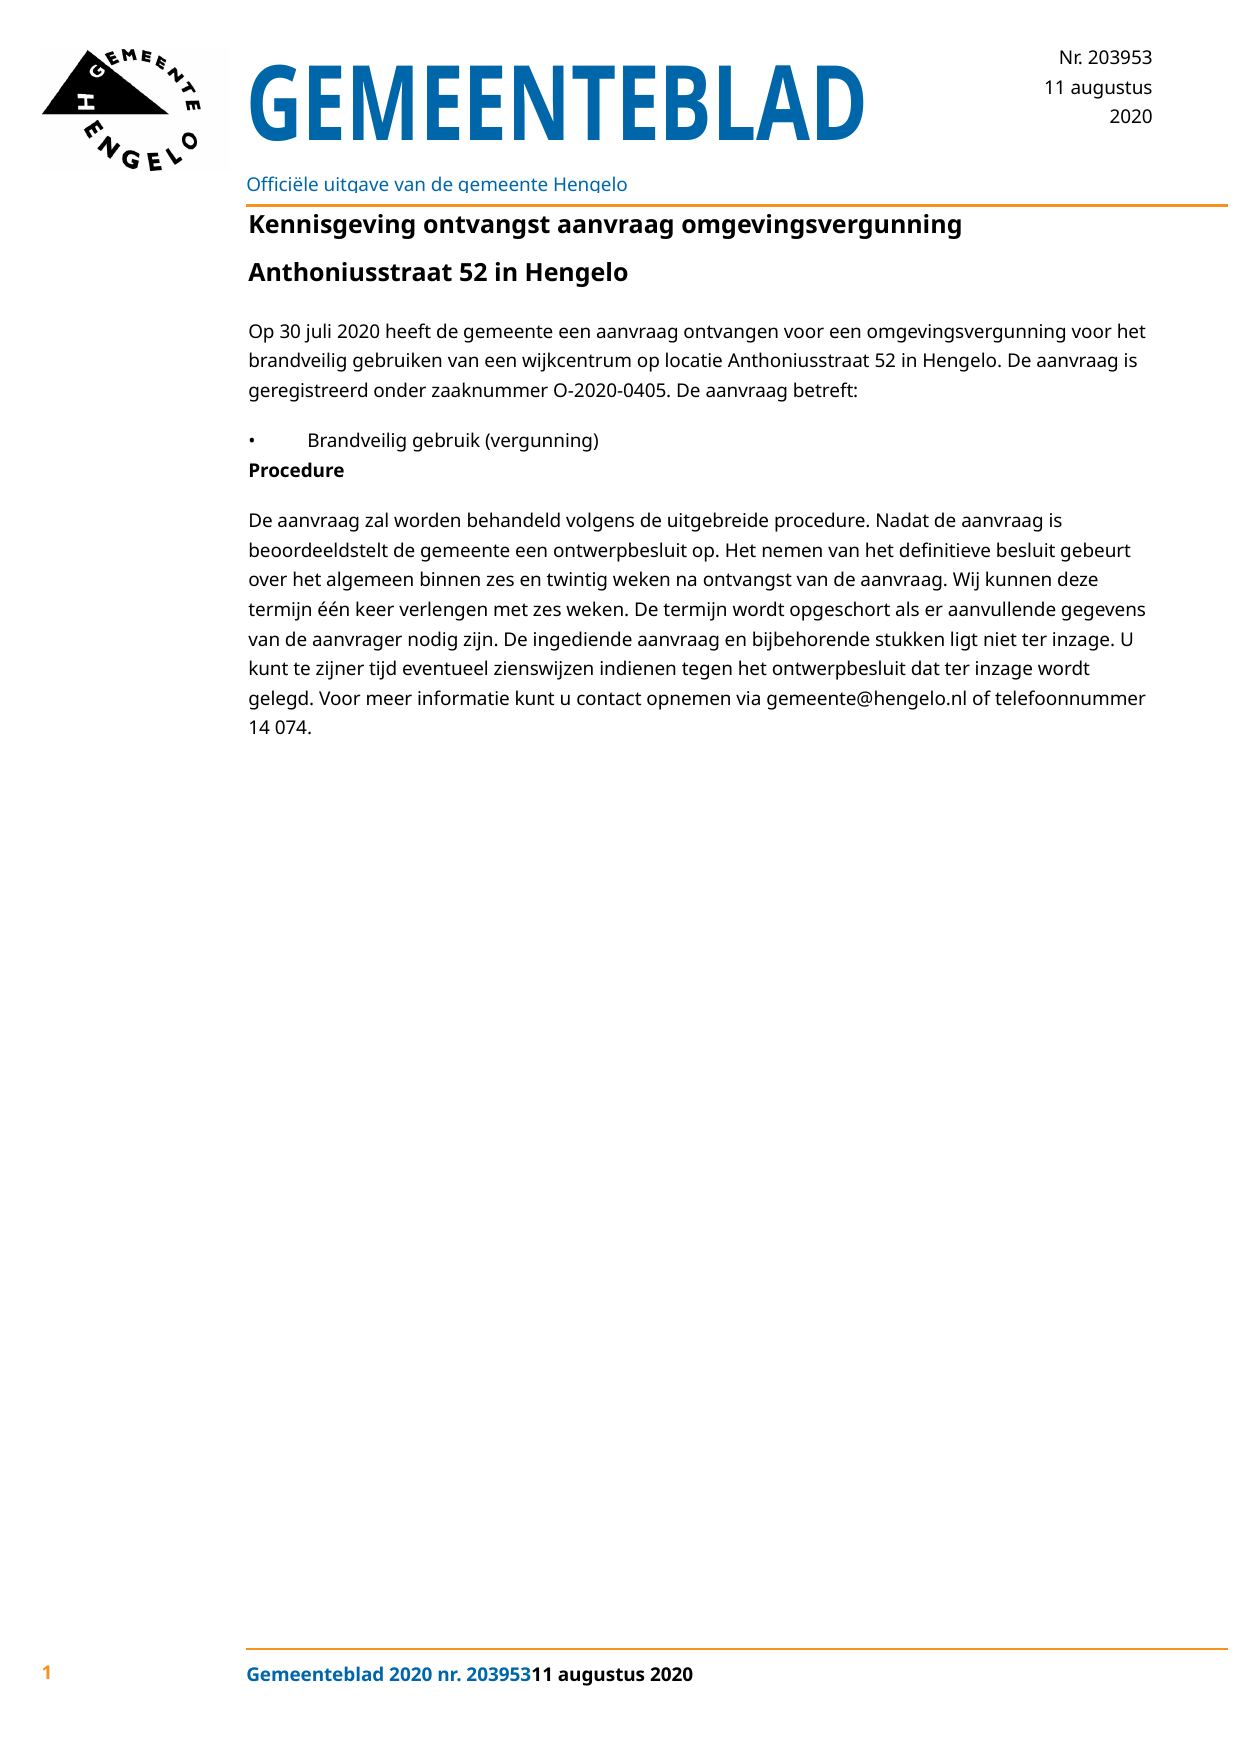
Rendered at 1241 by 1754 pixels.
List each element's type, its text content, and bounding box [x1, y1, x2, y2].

picture [41, 47, 231, 172]
list Brandveilig gebruik (vergunning) [248, 427, 1152, 453]
text Procedure [248, 457, 1152, 483]
text Kennisgeving ontvangst aanvraag omgevingsvergunning Anthoniusstraat 52 in Hengelo [248, 207, 1152, 288]
text De aanvraag zal worden behandeld volgens de uitgebreide procedure. Nadat de aanvraag is beoordeeldstelt de gemeente een ontwerpbesluit op. Het nemen van het definitieve besluit gebeurt over het algemeen binnen zes en twintig weken na ontvangst van de aanvraag. Wij kunnen deze termijn één keer verlengen met zes weken. De termijn wordt opgeschort als er aanvullende gegevens van de aanvrager nodig zijn. De ingediende aanvraag en bijbehorende stukken ligt niet ter inzage. U kunt te zijner tijd eventueel zienswijzen indienen tegen het ontwerpbesluit dat ter inzage wordt gelegd. Voor meer informatie kunt u contact opnemen via gemeente@hengelo.nl of telefoonnummer 14 074. [248, 507, 1152, 740]
text Op 30 juli 2020 heeft de gemeente een aanvraag ontvangen voor een omgevingsvergunning voor het brandveilig gebruiken van een wijkcentrum op locatie Anthoniusstraat 52 in Hengelo. De aanvraag is geregistreerd onder zaaknummer O-2020-0405. De aanvraag betreft: [248, 318, 1152, 403]
